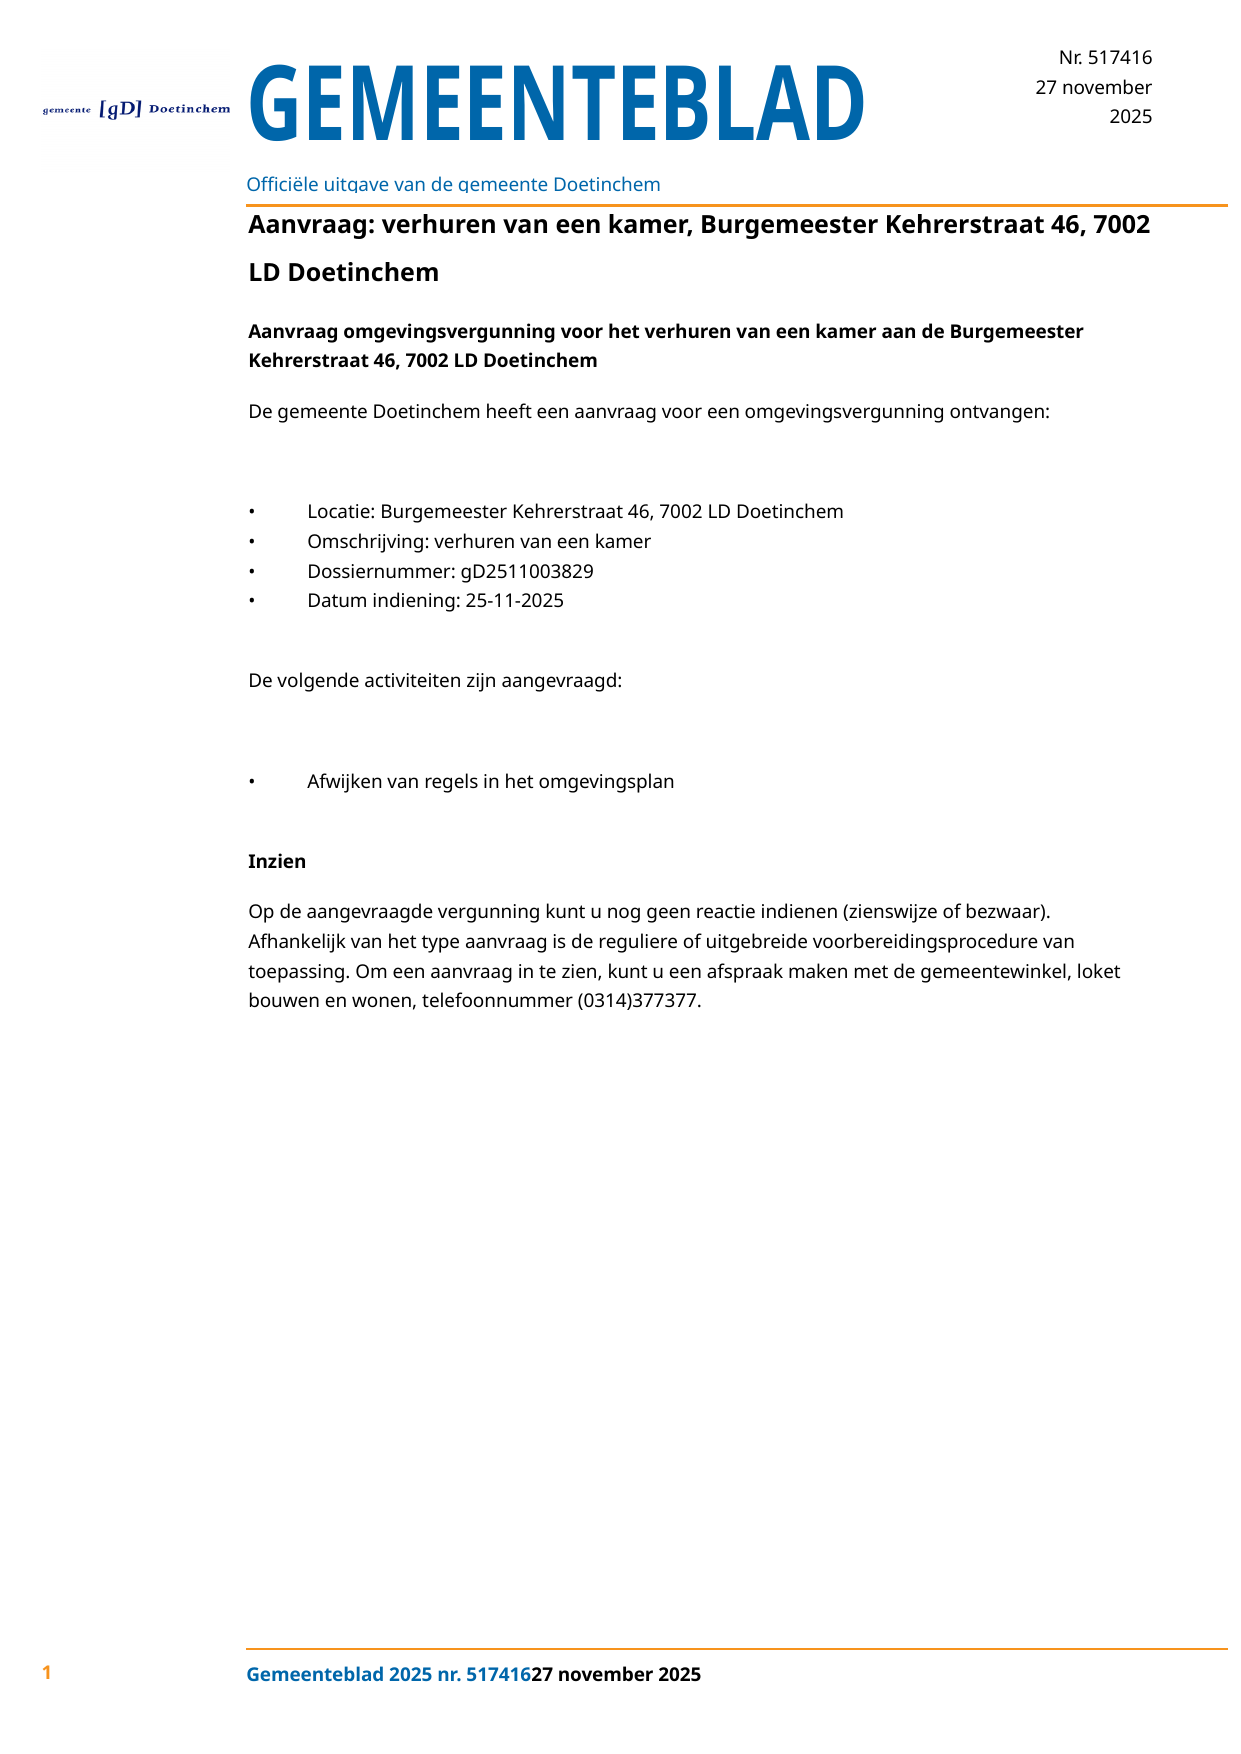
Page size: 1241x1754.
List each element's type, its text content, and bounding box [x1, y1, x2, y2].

text Aanvraag: verhuren van een kamer, Burgemeester Kehrerstraat 46, 7002 LD Doetinchem [248, 207, 1152, 288]
list Omschrijving: verhuren van een kamer [248, 528, 1152, 554]
text De volgende activiteiten zijn aangevraagd: [248, 667, 1152, 693]
text Inzien [248, 848, 1152, 874]
text De gemeente Doetinchem heeft een aanvraag voor een omgevingsvergunning ontvangen: [248, 398, 1152, 424]
list Dossiernummer: gD2511003829 [248, 558, 1152, 584]
picture [41, 47, 231, 172]
list Locatie: Burgemeester Kehrerstraat 46, 7002 LD Doetinchem [248, 499, 1152, 524]
list Datum indiening: 25-11-2025 [248, 587, 1152, 613]
list Afwijken van regels in het omgevingsplan [248, 768, 1152, 794]
text Op de aangevraagde vergunning kunt u nog geen reactie indienen (zienswijze of bezwaar). Afhankelijk van het type aanvraag is de reguliere of uitgebreide voorbereidingsprocedure van toepassing. Om een aanvraag in te zien, kunt u een afspraak maken met de gemeentewinkel, loket bouwen en wonen, telefoonnummer (0314)377377. [248, 899, 1152, 1013]
text Aanvraag omgevingsvergunning voor het verhuren van een kamer aan de Burgemeester Kehrerstraat 46, 7002 LD Doetinchem [248, 318, 1152, 373]
